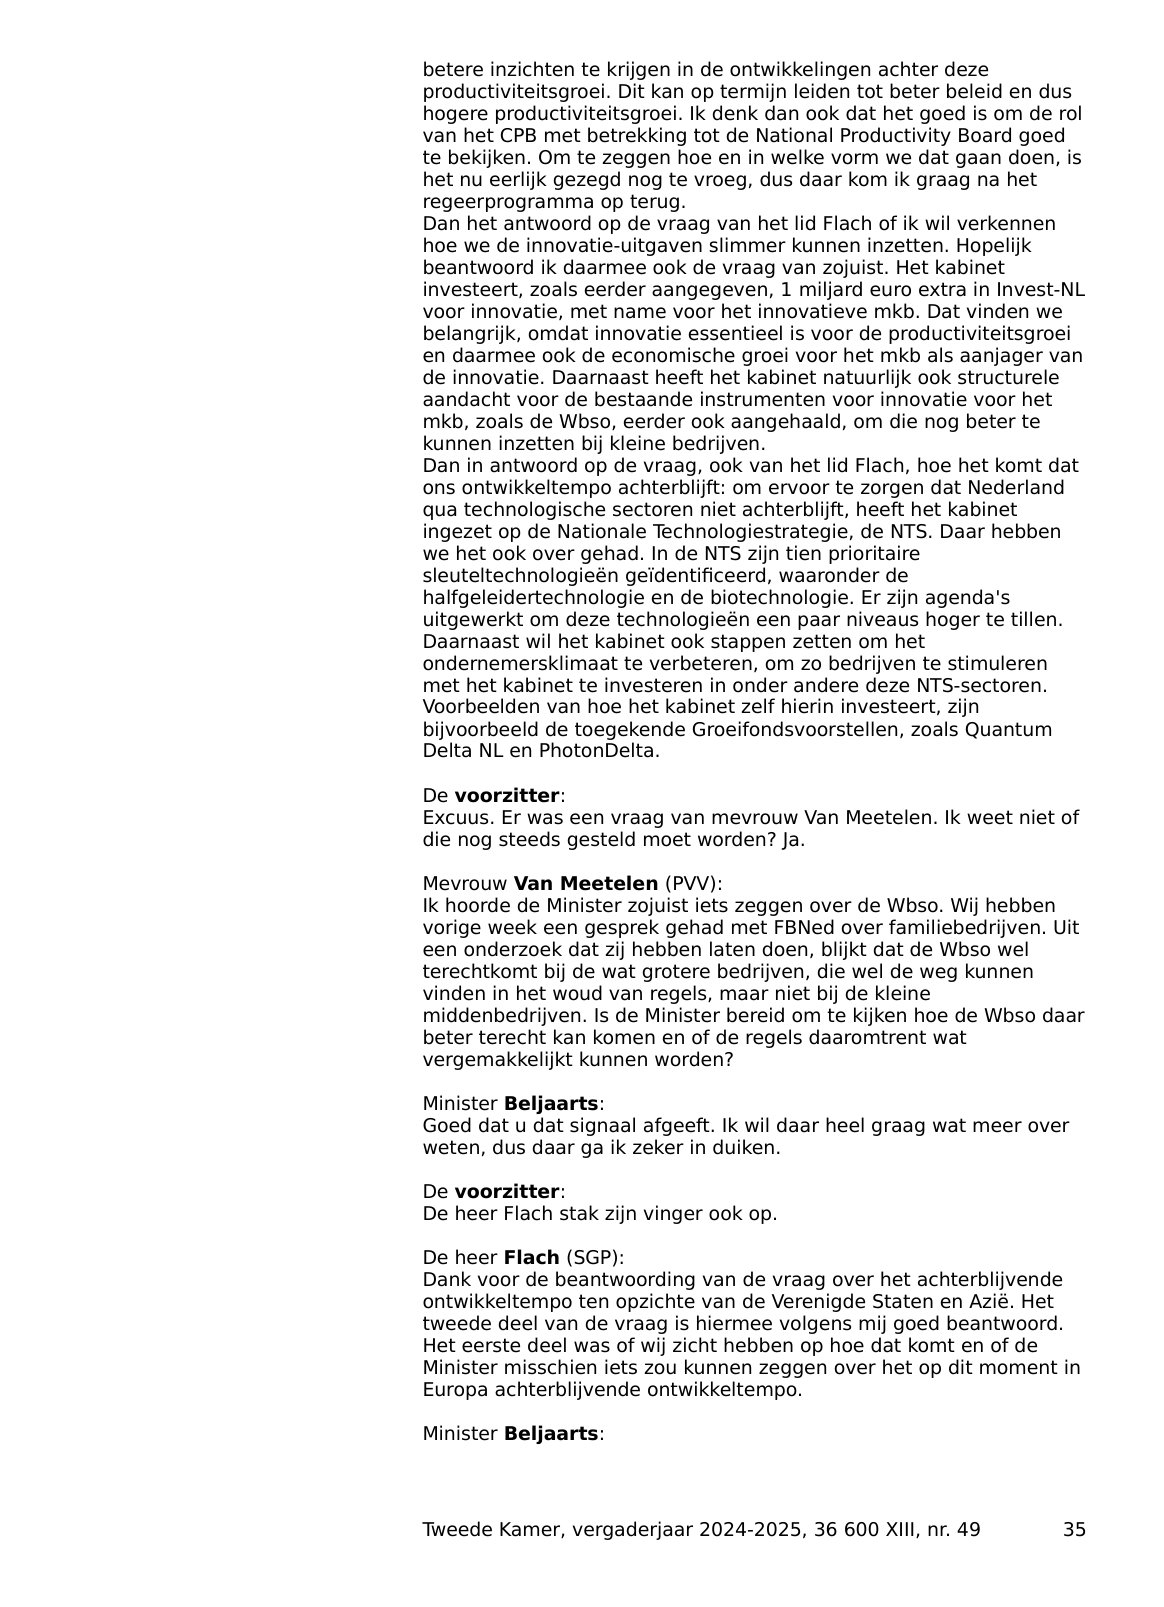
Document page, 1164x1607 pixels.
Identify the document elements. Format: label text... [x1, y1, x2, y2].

text De voorzitter: [422, 1181, 1087, 1203]
text Minister Beljaarts: [422, 1093, 1087, 1115]
text Excuus. Er was een vraag van mevrouw Van Meetelen. Ik weet niet of die nog steeds gesteld moet worden? Ja. [422, 807, 1087, 851]
text betere inzichten te krijgen in de ontwikkelingen achter deze productiviteitsgroei. Dit kan op termijn leiden tot beter beleid en dus hogere productiviteitsgroei. Ik denk dan ook dat het goed is om de rol van het CPB met betrekking tot de National Productivity Board goed te bekijken. Om te zeggen hoe en in welke vorm we dat gaan doen, is het nu eerlijk gezegd nog te vroeg, dus daar kom ik graag na het regeerprogramma op terug. [422, 59, 1087, 213]
text Mevrouw Van Meetelen (PVV): [422, 873, 1087, 895]
text Ik hoorde de Minister zojuist iets zeggen over de Wbso. Wij hebben vorige week een gesprek gehad met FBNed over familiebedrijven. Uit een onderzoek dat zij hebben laten doen, blijkt dat de Wbso wel terechtkomt bij de wat grotere bedrijven, die wel de weg kunnen vinden in het woud van regels, maar niet bij de kleine middenbedrijven. Is de Minister bereid om te kijken hoe de Wbso daar beter terecht kan komen en of de regels daaromtrent wat vergemakkelijkt kunnen worden? [422, 895, 1087, 1071]
text Dan het antwoord op de vraag van het lid Flach of ik wil verkennen hoe we de innovatie-uitgaven slimmer kunnen inzetten. Hopelijk beantwoord ik daarmee ook de vraag van zojuist. Het kabinet investeert, zoals eerder aangegeven, 1 miljard euro extra in Invest-NL voor innovatie, met name voor het innovatieve mkb. Dat vinden we belangrijk, omdat innovatie essentieel is voor de productiviteitsgroei en daarmee ook de economische groei voor het mkb als aanjager van de innovatie. Daarnaast heeft het kabinet natuurlijk ook structurele aandacht voor de bestaande instrumenten voor innovatie voor het mkb, zoals de Wbso, eerder ook aangehaald, om die nog beter te kunnen inzetten bij kleine bedrijven. [422, 213, 1087, 455]
text De heer Flach (SGP): [422, 1247, 1087, 1269]
text Dank voor de beantwoording van de vraag over het achterblijvende ontwikkeltempo ten opzichte van de Verenigde Staten en Azië. Het tweede deel van de vraag is hiermee volgens mij goed beantwoord. Het eerste deel was of wij zicht hebben op hoe dat komt en of de Minister misschien iets zou kunnen zeggen over het op dit moment in Europa achterblijvende ontwikkeltempo. [422, 1269, 1087, 1401]
text De heer Flach stak zijn vinger ook op. [422, 1203, 1087, 1225]
text Minister Beljaarts: [422, 1423, 1087, 1445]
text De voorzitter: [422, 784, 1087, 807]
text Dan in antwoord op de vraag, ook van het lid Flach, hoe het komt dat ons ontwikkeltempo achterblijft: om ervoor te zorgen dat Nederland qua technologische sectoren niet achterblijft, heeft het kabinet ingezet op de Nationale Technologiestrategie, de NTS. Daar hebben we het ook over gehad. In de NTS zijn tien prioritaire sleuteltechnologieën geïdentificeerd, waaronder de halfgeleidertechnologie en de biotechnologie. Er zijn agenda's uitgewerkt om deze technologieën een paar niveaus hoger te tillen. Daarnaast wil het kabinet ook stappen zetten om het ondernemersklimaat te verbeteren, om zo bedrijven te stimuleren met het kabinet te investeren in onder andere deze NTS-sectoren. Voorbeelden van hoe het kabinet zelf hierin investeert, zijn bijvoorbeeld de toegekende Groeifondsvoorstellen, zoals Quantum Delta NL en PhotonDelta. [422, 455, 1087, 762]
text Goed dat u dat signaal afgeeft. Ik wil daar heel graag wat meer over weten, dus daar ga ik zeker in duiken. [422, 1115, 1087, 1159]
